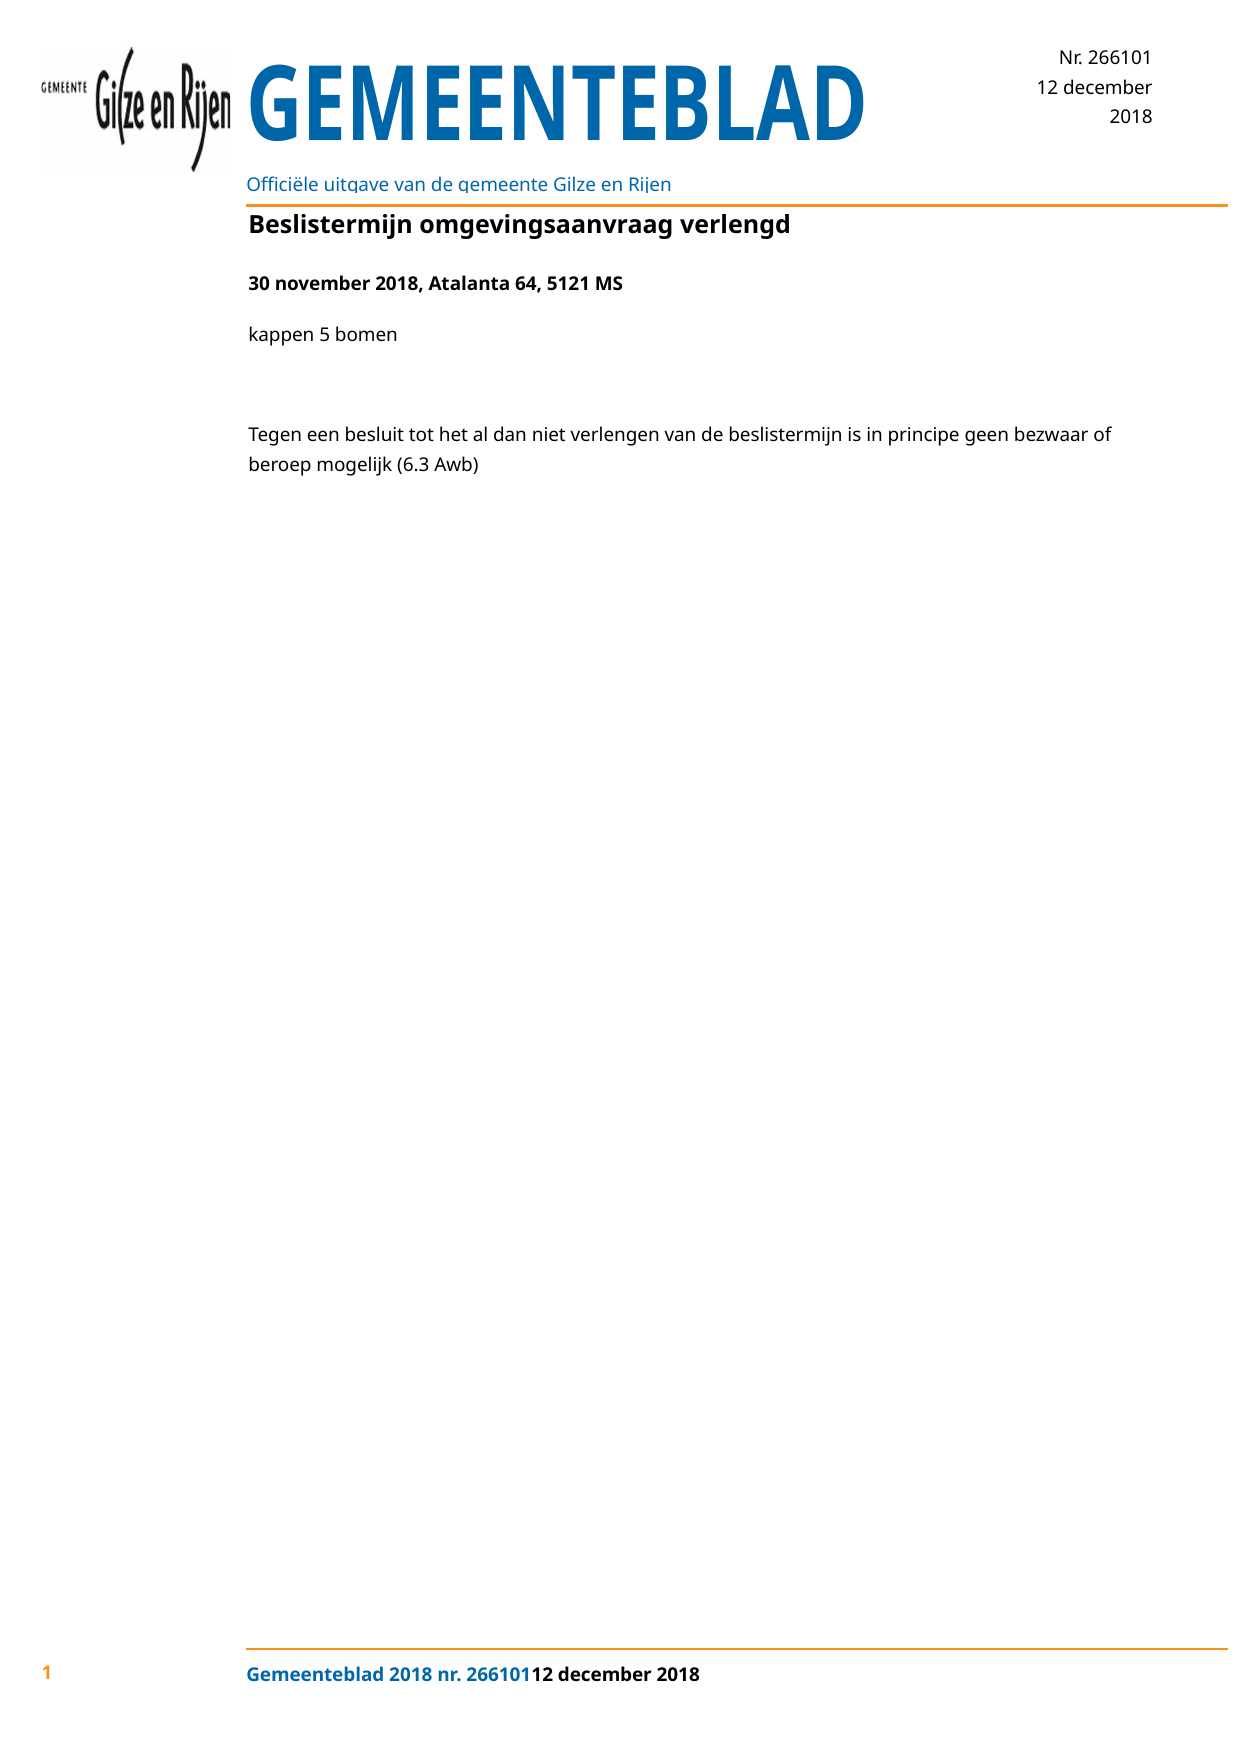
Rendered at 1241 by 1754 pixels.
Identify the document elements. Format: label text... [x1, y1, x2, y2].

text kappen 5 bomen [248, 321, 1152, 346]
text Beslistermijn omgevingsaanvraag verlengd [248, 207, 1152, 241]
text 30 november 2018, Atalanta 64, 5121 MS [248, 270, 1152, 296]
text Tegen een besluit tot het al dan niet verlengen van de beslistermijn is in principe geen bezwaar of beroep mogelijk (6.3 Awb) [248, 422, 1152, 477]
picture [41, 47, 231, 172]
